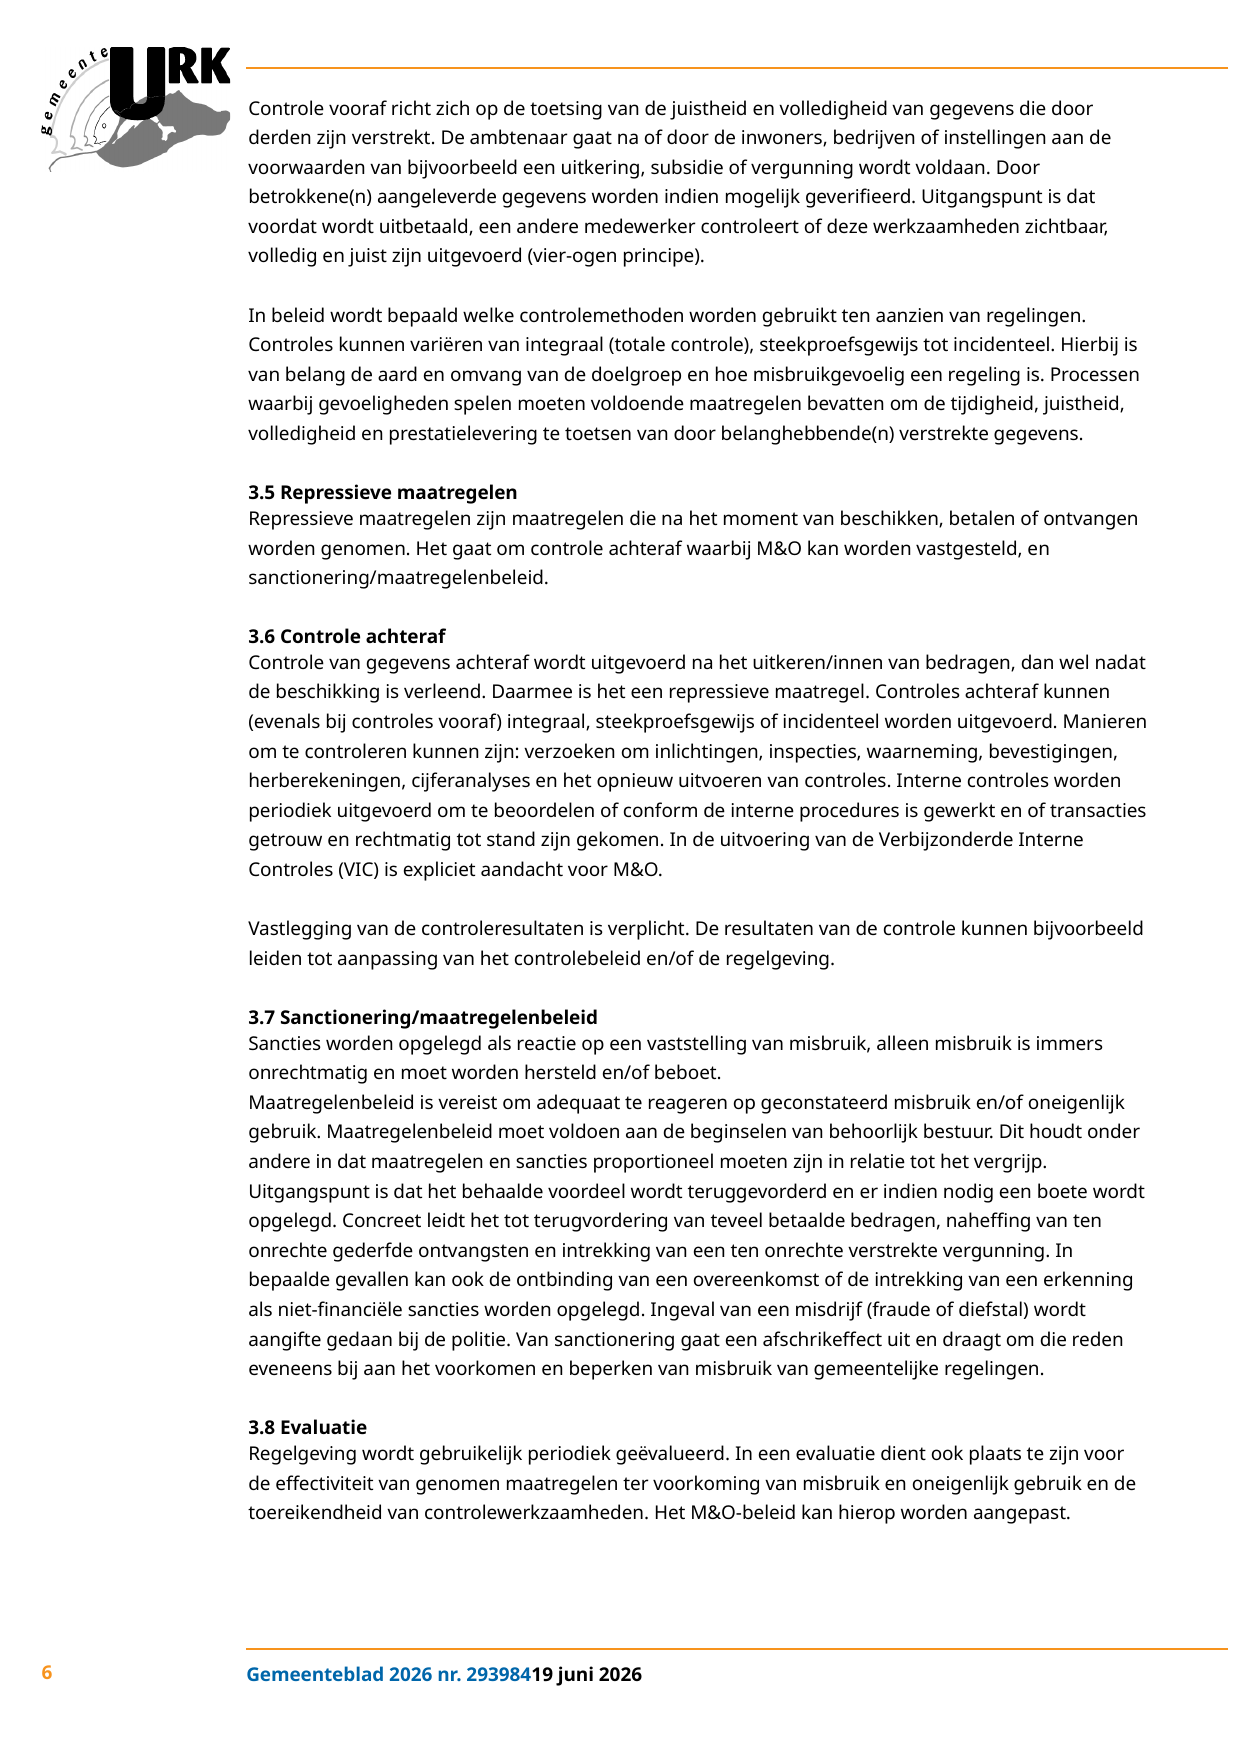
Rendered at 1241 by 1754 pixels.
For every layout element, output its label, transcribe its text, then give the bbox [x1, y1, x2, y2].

text Controle vooraf richt zich op de toetsing van de juistheid en volledigheid van gegevens die door derden zijn verstrekt. De ambtenaar gaat na of door de inwoners, bedrijven of instellingen aan de voorwaarden van bijvoorbeeld een uitkering, subsidie of vergunning wordt voldaan. Door betrokkene(n) aangeleverde gegevens worden indien mogelijk geverifieerd. Uitgangspunt is dat voordat wordt uitbetaald, een andere medewerker controleert of deze werkzaamheden zichtbaar, volledig en juist zijn uitgevoerd (vier-ogen principe). [248, 95, 1152, 268]
text Sancties worden opgelegd als reactie op een vaststelling van misbruik, alleen misbruik is immers onrechtmatig en moet worden hersteld en/of beboet. [248, 1030, 1152, 1085]
text In beleid wordt bepaald welke controlemethoden worden gebruikt ten aanzien van regelingen. Controles kunnen variëren van integraal (totale controle), steekproefsgewijs tot incidenteel. Hierbij is van belang de aard en omvang van de doelgroep en hoe misbruikgevoelig een regeling is. Processen waarbij gevoeligheden spelen moeten voldoende maatregelen bevatten om de tijdigheid, juistheid, volledigheid en prestatielevering te toetsen van door belanghebbende(n) verstrekte gegevens. [248, 302, 1152, 446]
text Vastlegging van de controleresultaten is verplicht. De resultaten van de controle kunnen bijvoorbeeld leiden tot aanpassing van het controlebeleid en/of de regelgeving. [248, 915, 1152, 971]
text 3.8 Evaluatie [248, 1414, 1152, 1440]
picture [41, 47, 231, 172]
text 3.6 Controle achteraf [248, 623, 1152, 649]
text Controle van gegevens achteraf wordt uitgevoerd na het uitkeren/innen van bedragen, dan wel nadat de beschikking is verleend. Daarmee is het een repressieve maatregel. Controles achteraf kunnen (evenals bij controles vooraf) integraal, steekproefsgewijs of incidenteel worden uitgevoerd. Manieren om te controleren kunnen zijn: verzoeken om inlichtingen, inspecties, waarneming, bevestigingen, herberekeningen, cijferanalyses en het opnieuw uitvoeren van controles. Interne controles worden periodiek uitgevoerd om te beoordelen of conform de interne procedures is gewerkt en of transacties getrouw en rechtmatig tot stand zijn gekomen. In de uitvoering van de Verbijzonderde Interne Controles (VIC) is expliciet aandacht voor M&O. [248, 649, 1152, 882]
text Repressieve maatregelen zijn maatregelen die na het moment van beschikken, betalen of ontvangen worden genomen. Het gaat om controle achteraf waarbij M&O kan worden vastgesteld, en sanctionering/maatregelenbeleid. [248, 505, 1152, 590]
text Regelgeving wordt gebruikelijk periodiek geëvalueerd. In een evaluatie dient ook plaats te zijn voor de effectiviteit van genomen maatregelen ter voorkoming van misbruik en oneigenlijk gebruik en de toereikendheid van controlewerkzaamheden. Het M&O-beleid kan hierop worden aangepast. [248, 1440, 1152, 1525]
text 3.7 Sanctionering/maatregelenbeleid [248, 1004, 1152, 1030]
text Maatregelenbeleid is vereist om adequaat te reageren op geconstateerd misbruik en/of oneigenlijk gebruik. Maatregelenbeleid moet voldoen aan de beginselen van behoorlijk bestuur. Dit houdt onder andere in dat maatregelen en sancties proportioneel moeten zijn in relatie tot het vergrijp. Uitgangspunt is dat het behaalde voordeel wordt teruggevorderd en er indien nodig een boete wordt opgelegd. Concreet leidt het tot terugvordering van teveel betaalde bedragen, naheffing van ten onrechte gederfde ontvangsten en intrekking van een ten onrechte verstrekte vergunning. In bepaalde gevallen kan ook de ontbinding van een overeenkomst of de intrekking van een erkenning als niet-financiële sancties worden opgelegd. Ingeval van een misdrijf (fraude of diefstal) wordt aangifte gedaan bij de politie. Van sanctionering gaat een afschrikeffect uit en draagt om die reden eveneens bij aan het voorkomen en beperken van misbruik van gemeentelijke regelingen. [248, 1089, 1152, 1381]
text 3.5 Repressieve maatregelen [248, 479, 1152, 505]
